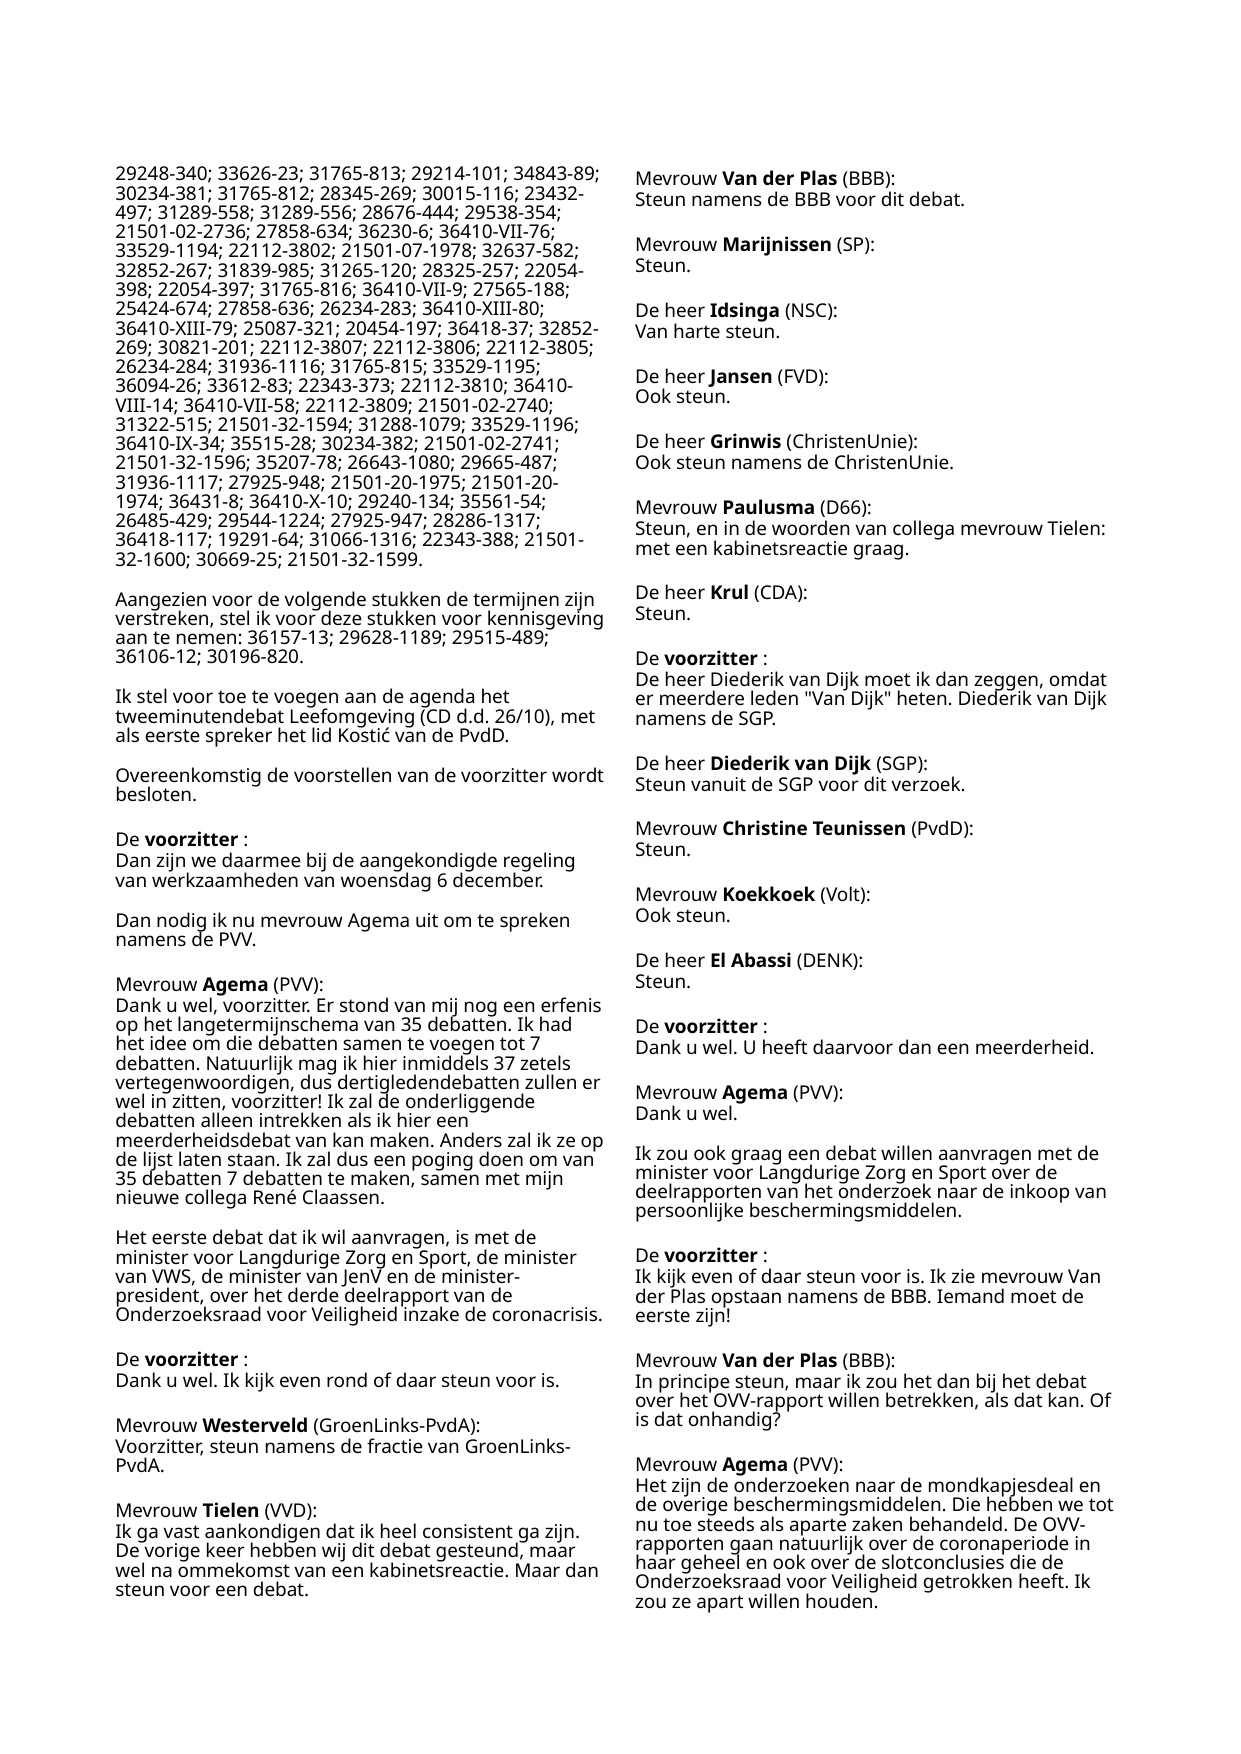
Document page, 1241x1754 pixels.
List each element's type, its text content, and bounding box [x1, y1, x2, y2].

text Ik kijk even of daar steun voor is. Ik zie mevrouw Van der Plas opstaan namens de BBB. Iemand moet de eerste zijn! [635, 1268, 1125, 1326]
text De heer El Abassi (DENK): [635, 947, 1125, 973]
text Steun namens de BBB voor dit debat. [635, 191, 1125, 210]
text De heer Grinwis (ChristenUnie): [635, 429, 1125, 454]
text Overeenkomstig de voorstellen van de voorzitter wordt besloten. [115, 767, 605, 806]
text Mevrouw Marijnissen (SP): [635, 231, 1125, 257]
text Steun. [635, 973, 1125, 992]
text Mevrouw Agema (PVV): [635, 1079, 1125, 1105]
text De heer Idsinga (NSC): [635, 297, 1125, 323]
text Dan zijn we daarmee bij de aangekondigde regeling van werkzaamheden van woensdag 6 december. [115, 852, 605, 891]
text Mevrouw Van der Plas (BBB): [635, 165, 1125, 191]
text De heer Diederik van Dijk (SGP): [635, 750, 1125, 776]
text Ook steun namens de ChristenUnie. [635, 454, 1125, 474]
text Dank u wel. Ik kijk even rond of daar steun voor is. [115, 1372, 605, 1392]
text Steun, en in de woorden van collega mevrouw Tielen: met een kabinetsreactie graag. [635, 520, 1125, 559]
text De heer Krul (CDA): [635, 579, 1125, 605]
text De voorzitter : [635, 1013, 1125, 1039]
text Mevrouw Koekkoek (Volt): [635, 881, 1125, 907]
text Steun. [635, 605, 1125, 624]
text Dank u wel. [635, 1105, 1125, 1124]
text Voorzitter, steun namens de fractie van GroenLinks-PvdA. [115, 1438, 605, 1477]
text De voorzitter : [635, 1243, 1125, 1268]
text Dank u wel. U heeft daarvoor dan een meerderheid. [635, 1039, 1125, 1058]
text Het zijn de onderzoeken naar de mondkapjesdeal en de overige beschermingsmiddelen. Die hebben we tot nu toe steeds als aparte zaken behandeld. De OVV-rapporten gaan natuurlijk over de coronaperiode in haar geheel en ook over de slotconclusies die de Onderzoeksraad voor Veiligheid getrokken heeft. Ik zou ze apart willen houden. [635, 1477, 1125, 1612]
text Ook steun. [635, 388, 1125, 408]
text Mevrouw Van der Plas (BBB): [635, 1347, 1125, 1373]
text Ik ga vast aankondigen dat ik heel consistent ga zijn. De vorige keer hebben wij dit debat gesteund, maar wel na ommekomst van een kabinetsreactie. Maar dan steun voor een debat. [115, 1523, 605, 1600]
text Steun vanuit de SGP voor dit verzoek. [635, 776, 1125, 795]
text De voorzitter : [115, 827, 605, 852]
text De voorzitter : [115, 1347, 605, 1372]
text 29248-340; 33626-23; 31765-813; 29214-101; 34843-89; 30234-381; 31765-812; 28345-269; 30015-116; 23432-497; 31289-558; 31289-556; 28676-444; 29538-354; 21501-02-2736; 27858-634; 36230-6; 36410-VII-76; 33529-1194; 22112-3802; 21501-07-1978; 32637-582; 32852-267; 31839-985; 31265-120; 28325-257; 22054-398; 22054-397; 31765-816; 36410-VII-9; 27565-188; 25424-674; 27858-636; 26234-283; 36410-XIII-80; 36410-XIII-79; 25087-321; 20454-197; 36418-37; 32852-269; 30821-201; 22112-3807; 22112-3806; 22112-3805; 26234-284; 31936-1116; 31765-815; 33529-1195; 36094-26; 33612-83; 22343-373; 22112-3810; 36410-VIII-14; 36410-VII-58; 22112-3809; 21501-02-2740; 31322-515; 21501-32-1594; 31288-1079; 33529-1196; 36410-IX-34; 35515-28; 30234-382; 21501-02-2741; 21501-32-1596; 35207-78; 26643-1080; 29665-487; 31936-1117; 27925-948; 21501-20-1975; 21501-20-1974; 36431-8; 36410-X-10; 29240-134; 35561-54; 26485-429; 29544-1224; 27925-947; 28286-1317; 36418-117; 19291-64; 31066-1316; 22343-388; 21501-32-1600; 30669-25; 21501-32-1599. [115, 165, 605, 570]
text Mevrouw Agema (PVV): [635, 1451, 1125, 1477]
text Mevrouw Paulusma (D66): [635, 494, 1125, 520]
text Steun. [635, 257, 1125, 276]
text Mevrouw Tielen (VVD): [115, 1497, 605, 1523]
text Mevrouw Westerveld (GroenLinks-PvdA): [115, 1412, 605, 1438]
text Steun. [635, 841, 1125, 861]
text Dank u wel, voorzitter. Er stond van mij nog een erfenis op het langetermijnschema van 35 debatten. Ik had het idee om die debatten samen te voegen tot 7 debatten. Natuurlijk mag ik hier inmiddels 37 zetels vertegenwoordigen, dus dertigledendebatten zullen er wel in zitten, voorzitter! Ik zal de onderliggende debatten alleen intrekken als ik hier een meerderheidsdebat van kan maken. Anders zal ik ze op de lijst laten staan. Ik zal dus een poging doen om van 35 debatten 7 debatten te maken, samen met mijn nieuwe collega René Claassen. [115, 997, 605, 1209]
text Ik stel voor toe te voegen aan de agenda het tweeminutendebat Leefomgeving (CD d.d. 26/10), met als eerste spreker het lid Kostić van de PvdD. [115, 688, 605, 746]
text Het eerste debat dat ik wil aanvragen, is met de minister voor Langdurige Zorg en Sport, de minister van VWS, de minister van JenV en de minister-president, over het derde deelrapport van de Onderzoeksraad voor Veiligheid inzake de coronacrisis. [115, 1229, 605, 1326]
text De heer Diederik van Dijk moet ik dan zeggen, omdat er meerdere leden "Van Dijk" heten. Diederik van Dijk namens de SGP. [635, 671, 1125, 729]
text Mevrouw Agema (PVV): [115, 971, 605, 997]
text Dan nodig ik nu mevrouw Agema uit om te spreken namens de PVV. [115, 912, 605, 950]
text Van harte steun. [635, 323, 1125, 342]
text Mevrouw Christine Teunissen (PvdD): [635, 816, 1125, 841]
text De heer Jansen (FVD): [635, 363, 1125, 388]
text Ik zou ook graag een debat willen aanvragen met de minister voor Langdurige Zorg en Sport over de deelrapporten van het onderzoek naar de inkoop van persoonlijke beschermingsmiddelen. [635, 1145, 1125, 1222]
text De voorzitter : [635, 645, 1125, 671]
text Aangezien voor de volgende stukken de termijnen zijn verstreken, stel ik voor deze stukken voor kennisgeving aan te nemen: 36157-13; 29628-1189; 29515-489; 36106-12; 30196-820. [115, 591, 605, 668]
text Ook steun. [635, 907, 1125, 926]
text In principe steun, maar ik zou het dan bij het debat over het OVV-rapport willen betrekken, als dat kan. Of is dat onhandig? [635, 1373, 1125, 1431]
